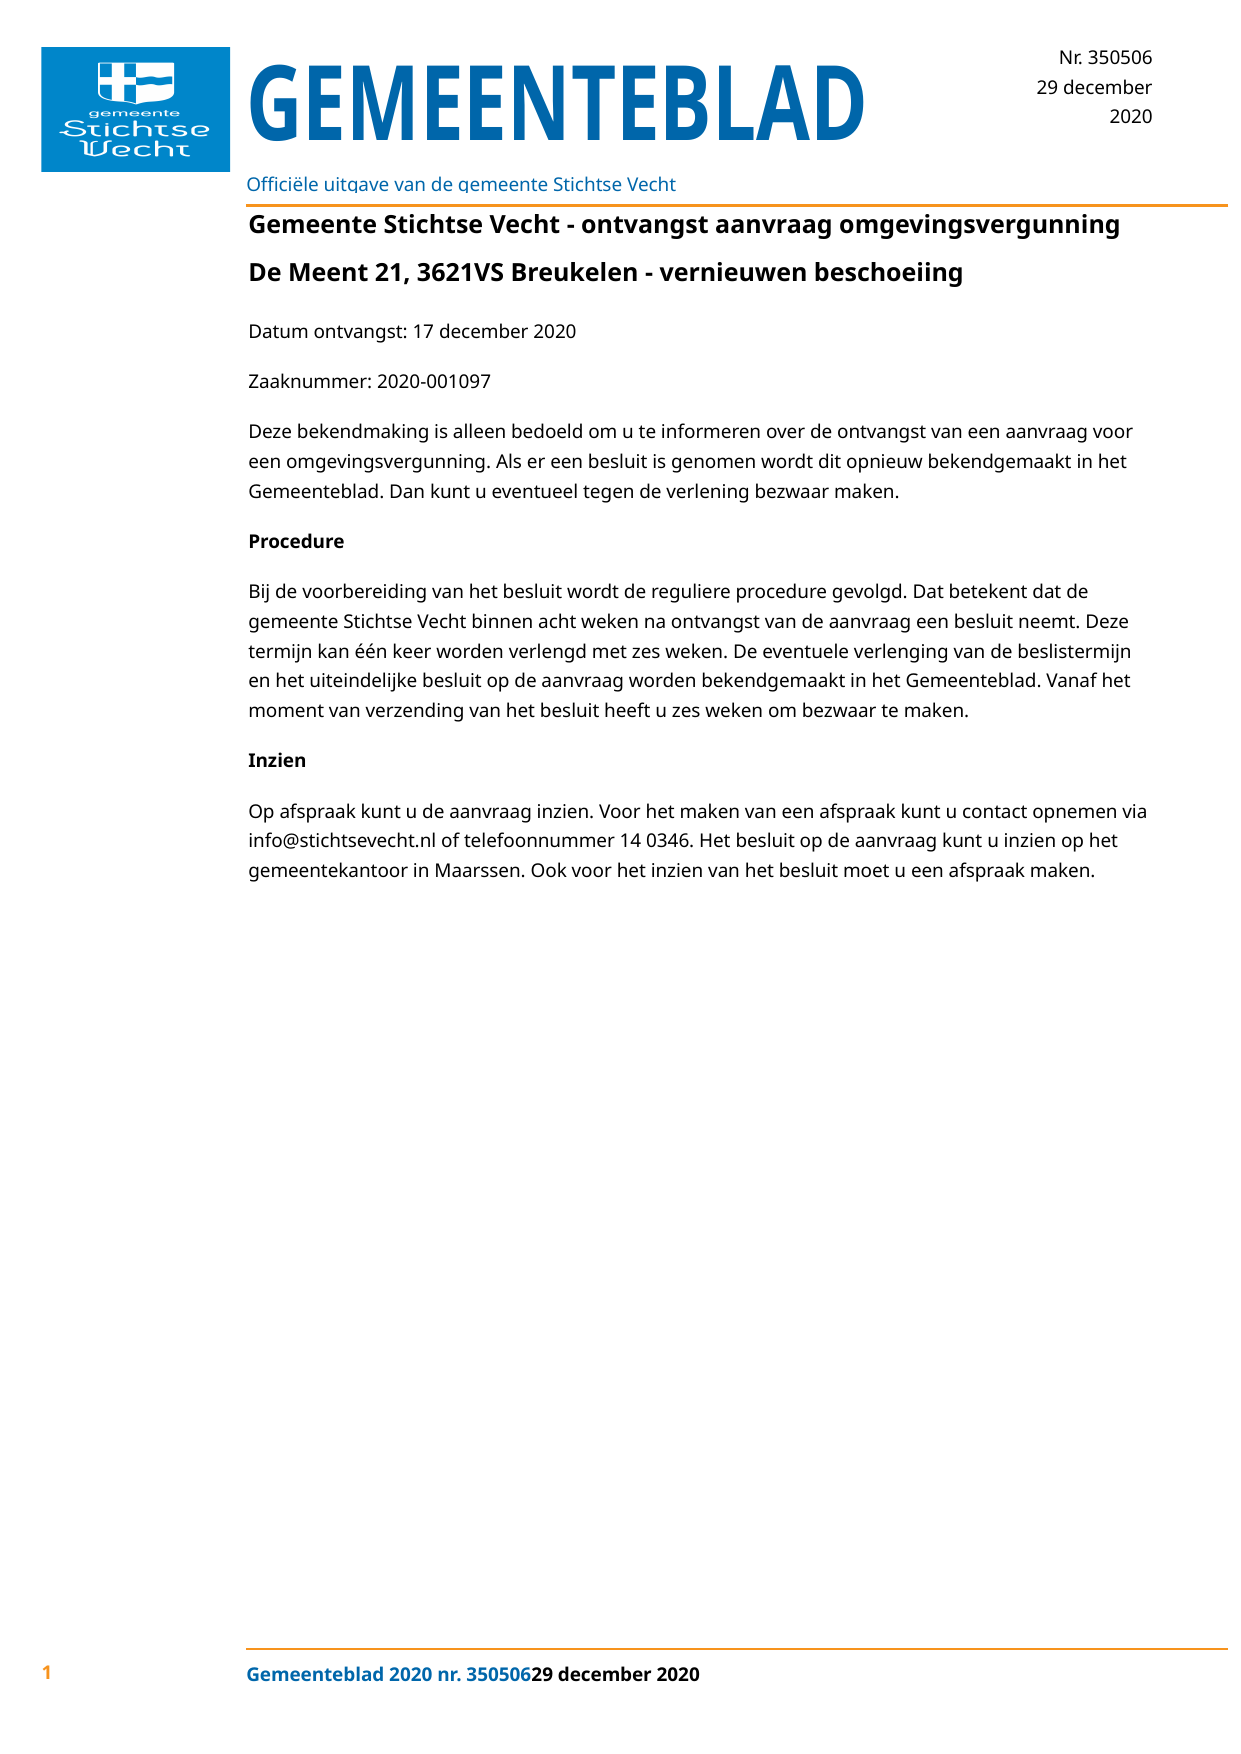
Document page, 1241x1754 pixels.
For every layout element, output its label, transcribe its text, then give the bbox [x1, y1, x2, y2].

text Zaaknummer: 2020-001097 [248, 368, 1152, 394]
text Inzien [248, 747, 1152, 773]
text Gemeente Stichtse Vecht - ontvangst aanvraag omgevingsvergunning De Meent 21, 3621VS Breukelen - vernieuwen beschoeiing [248, 207, 1152, 288]
picture [137, 63, 174, 103]
picture [99, 63, 135, 101]
text Deze bekendmaking is alleen bedoeld om u te informeren over de ontvangst van een aanvraag voor een omgevingsvergunning. Als er een besluit is genomen wordt dit opnieuw bekendgemaakt in het Gemeenteblad. Dan kunt u eventueel tegen de verlening bezwaar maken. [248, 419, 1152, 504]
text Op afspraak kunt u de aanvraag inzien. Voor het maken van een afspraak kunt u contact opnemen via info@stichtsevecht.nl of telefoonnummer 14 0346. Het besluit op de aanvraag kunt u inzien op het gemeentekantoor in Maarssen. Ook voor het inzien van het besluit moet u een afspraak maken. [248, 798, 1152, 883]
text Bij de voorbereiding van het besluit wordt de reguliere procedure gevolgd. Dat betekent dat de gemeente Stichtse Vecht binnen acht weken na ontvangst van de aanvraag een besluit neemt. Deze termijn kan één keer worden verlengd met zes weken. De eventuele verlenging van de beslistermijn en het uiteindelijke besluit op de aanvraag worden bekendgemaakt in het Gemeenteblad. Vanaf het moment van verzending van het besluit heeft u zes weken om bezwaar te maken. [248, 579, 1152, 723]
text Procedure [248, 528, 1152, 554]
text Datum ontvangst: 17 december 2020 [248, 318, 1152, 344]
